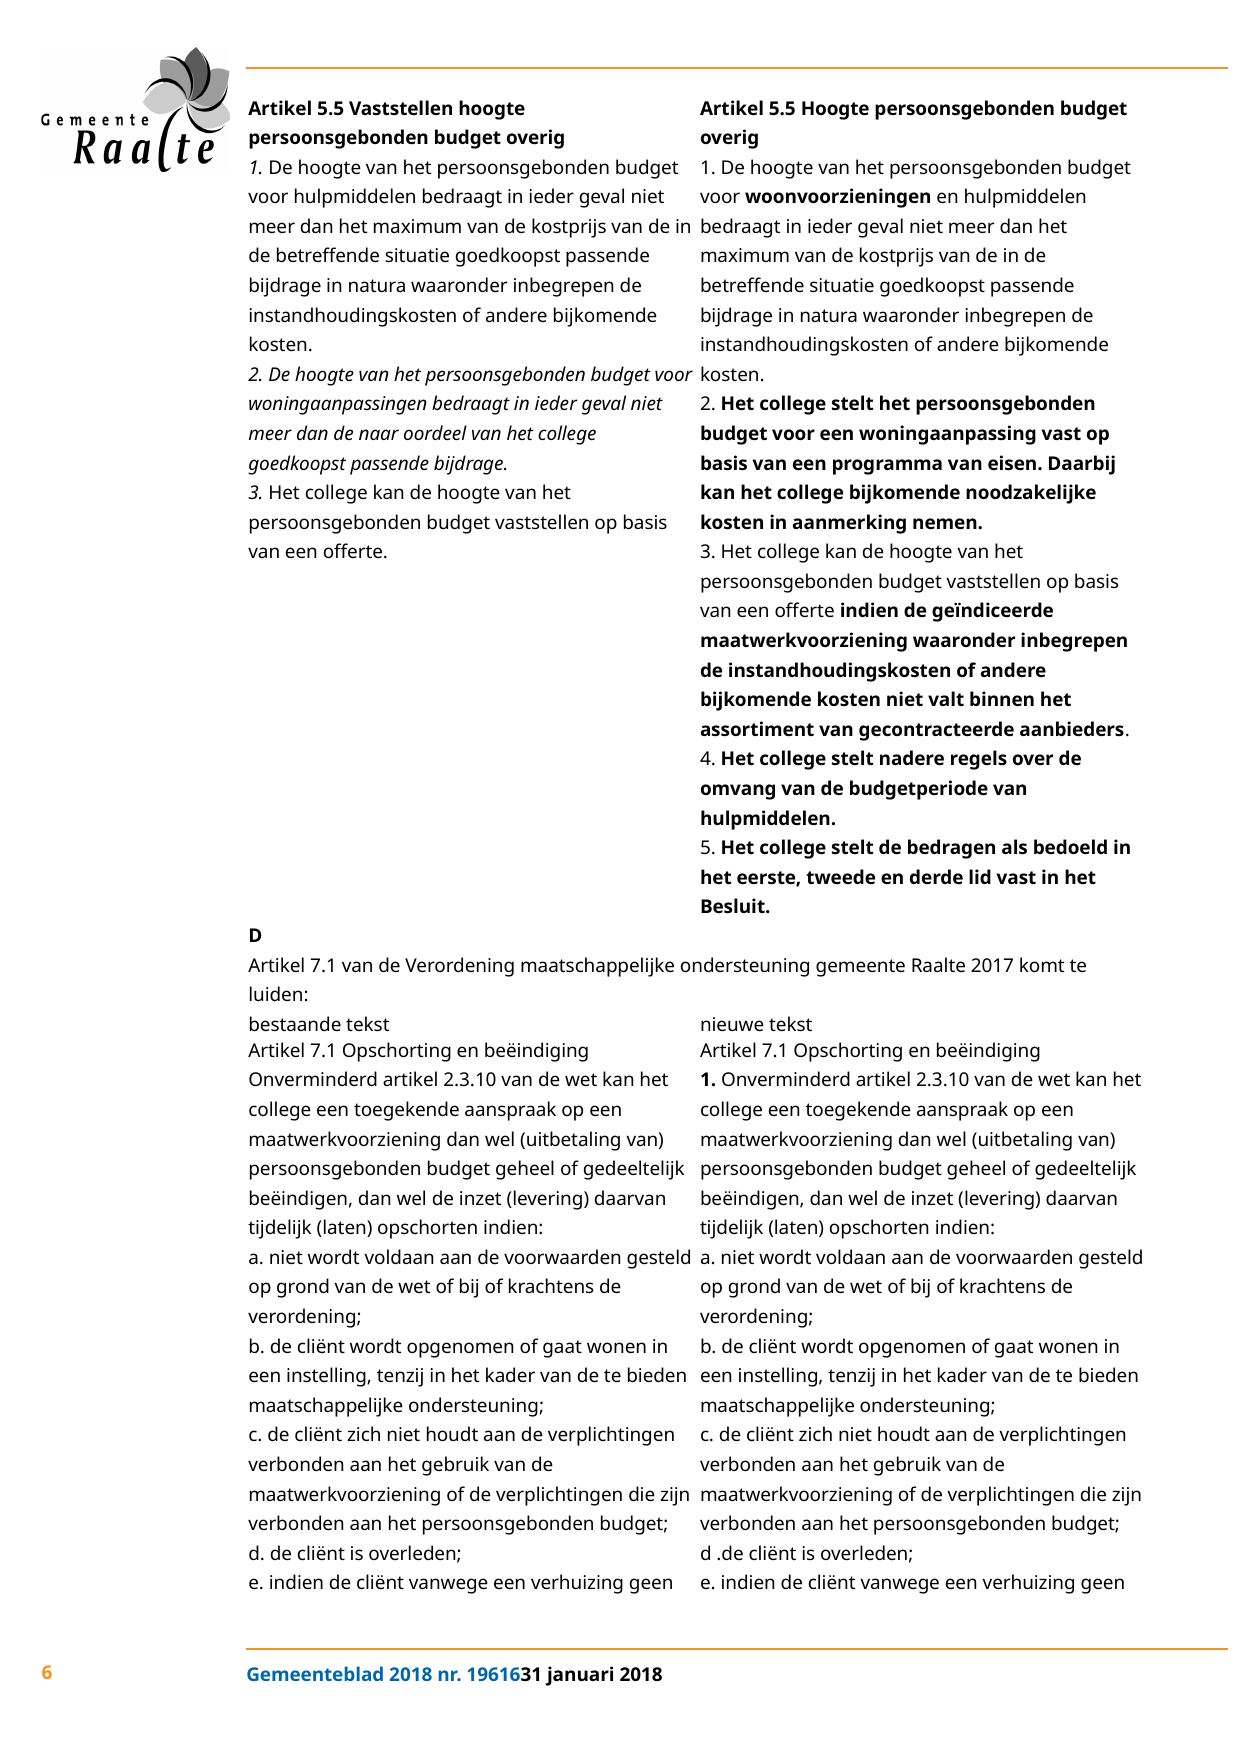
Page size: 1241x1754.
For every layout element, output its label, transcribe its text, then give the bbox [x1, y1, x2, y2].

table_header nieuwe tekst [700, 1011, 1152, 1037]
text Artikel 7.1 van de Verordening maatschappelijke ondersteuning gemeente Raalte 2017 komt te luiden: [248, 952, 1152, 1007]
table_header bestaande tekst [248, 1011, 700, 1037]
table_cell Artikel 5.5 Vaststellen hoogte persoonsgebonden budget overig 1. De hoogte van het persoonsgebonden budget voor hulpmiddelen bedraagt in ieder geval niet meer dan het maximum van de kostprijs van de in de betreffende situatie goedkoopst passende bijdrage in natura waaronder inbegrepen de instandhoudingskosten of andere bijkomende kosten. 2. De hoogte van het persoonsgebonden budget voor woningaanpassingen bedraagt in ieder geval niet meer dan de naar oordeel van het college goedkoopst passende bijdrage. 3. Het college kan de hoogte van het persoonsgebonden budget vaststellen op basis van een offerte. [248, 95, 700, 919]
table_cell Artikel 7.1 Opschorting en beëindiging Onverminderd artikel 2.3.10 van de wet kan het college een toegekende aanspraak op een maatwerkvoorziening dan wel (uitbetaling van) persoonsgebonden budget geheel of gedeeltelijk beëindigen, dan wel de inzet (levering) daarvan tijdelijk (laten) opschorten indien: a. niet wordt voldaan aan de voorwaarden gesteld op grond van de wet of bij of krachtens de verordening; b. de cliënt wordt opgenomen of gaat wonen in een instelling, tenzij in het kader van de te bieden maatschappelijke ondersteuning; c. de cliënt zich niet houdt aan de verplichtingen verbonden aan het gebruik van de maatwerkvoorziening of de verplichtingen die zijn verbonden aan het persoonsgebonden budget; d. de cliënt is overleden; e. indien de cliënt vanwege een verhuizing geen [248, 1037, 700, 1595]
text D [248, 922, 1152, 948]
picture [41, 47, 231, 172]
table_cell Artikel 7.1 Opschorting en beëindiging 1. Onverminderd artikel 2.3.10 van de wet kan het college een toegekende aanspraak op een maatwerkvoorziening dan wel (uitbetaling van) persoonsgebonden budget geheel of gedeeltelijk beëindigen, dan wel de inzet (levering) daarvan tijdelijk (laten) opschorten indien: a. niet wordt voldaan aan de voorwaarden gesteld op grond van de wet of bij of krachtens de verordening; b. de cliënt wordt opgenomen of gaat wonen in een instelling, tenzij in het kader van de te bieden maatschappelijke ondersteuning; c. de cliënt zich niet houdt aan de verplichtingen verbonden aan het gebruik van de maatwerkvoorziening of de verplichtingen die zijn verbonden aan het persoonsgebonden budget; d .de cliënt is overleden; e. indien de cliënt vanwege een verhuizing geen [700, 1037, 1152, 1595]
table_cell Artikel 5.5 Hoogte persoonsgebonden budget overig 1. De hoogte van het persoonsgebonden budget voor woonvoorzieningen en hulpmiddelen bedraagt in ieder geval niet meer dan het maximum van de kostprijs van de in de betreffende situatie goedkoopst passende bijdrage in natura waaronder inbegrepen de instandhoudingskosten of andere bijkomende kosten. 2. Het college stelt het persoonsgebonden budget voor een woningaanpassing vast op basis van een programma van eisen. Daarbij kan het college bijkomende noodzakelijke kosten in aanmerking nemen. 3. Het college kan de hoogte van het persoonsgebonden budget vaststellen op basis van een offerte indien de geïndiceerde maatwerkvoorziening waaronder inbegrepen de instandhoudingskosten of andere bijkomende kosten niet valt binnen het assortiment van gecontracteerde aanbieders. 4. Het college stelt nadere regels over de omvang van de budgetperiode van hulpmiddelen. 5. Het college stelt de bedragen als bedoeld in het eerste, tweede en derde lid vast in het Besluit. [700, 95, 1152, 919]
